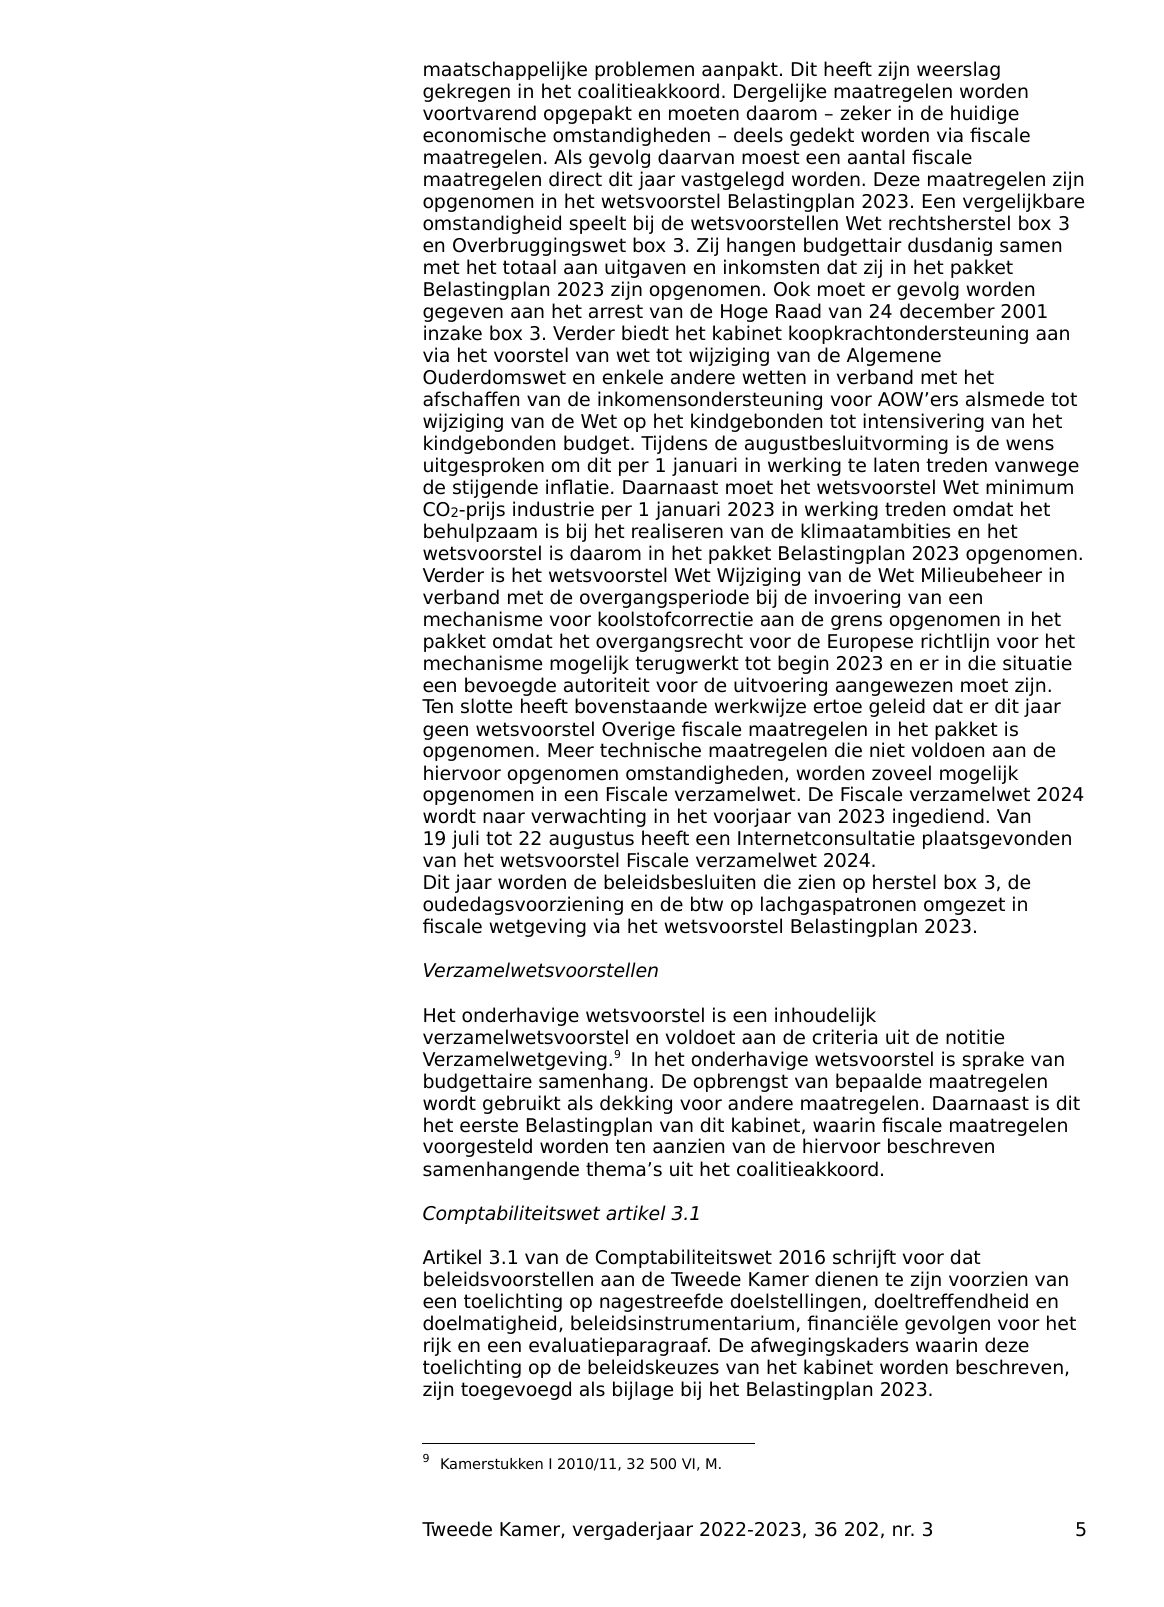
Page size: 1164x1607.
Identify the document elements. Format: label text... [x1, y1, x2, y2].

text Dit jaar worden de beleidsbesluiten die zien op herstel box 3, de oudedagsvoorziening en de btw op lachgaspatronen omgezet in fiscale wetgeving via het wetsvoorstel Belastingplan 2023. [422, 872, 1087, 938]
subtitle Comptabiliteitswet artikel 3.1 [422, 1203, 1087, 1224]
text Artikel 3.1 van de Comptabiliteitswet 2016 schrijft voor dat beleidsvoorstellen aan de Tweede Kamer dienen te zijn voorzien van een toelichting op nagestreefde doelstellingen, doeltreffendheid en doelmatigheid, beleidsinstrumentarium, financiële gevolgen voor het rijk en een evaluatieparagraaf. De afwegingskaders waarin deze toelichting op de beleidskeuzes van het kabinet worden beschreven, zijn toegevoegd als bijlage bij het Belastingplan 2023. [422, 1247, 1087, 1401]
text maatschappelijke problemen aanpakt. Dit heeft zijn weerslag gekregen in het coalitieakkoord. Dergelijke maatregelen worden voortvarend opgepakt en moeten daarom – zeker in de huidige economische omstandigheden – deels gedekt worden via fiscale maatregelen. Als gevolg daarvan moest een aantal fiscale maatregelen direct dit jaar vastgelegd worden. Deze maatregelen zijn opgenomen in het wetsvoorstel Belastingplan 2023. Een vergelijkbare omstandigheid speelt bij de wetsvoorstellen Wet rechtsherstel box 3 en Overbruggingswet box 3. Zij hangen budgettair dusdanig samen met het totaal aan uitgaven en inkomsten dat zij in het pakket Belastingplan 2023 zijn opgenomen. Ook moet er gevolg worden gegeven aan het arrest van de Hoge Raad van 24 december 2001 inzake box 3. Verder biedt het kabinet koopkrachtondersteuning aan via het voorstel van wet tot wijziging van de Algemene Ouderdomswet en enkele andere wetten in verband met het afschaffen van de inkomensondersteuning voor AOW’ers alsmede tot wijziging van de Wet op het kindgebonden tot intensivering van het kindgebonden budget. Tijdens de augustbesluitvorming is de wens uitgesproken om dit per 1 januari in werking te laten treden vanwege de stijgende inflatie. Daarnaast moet het wetsvoorstel Wet minimum CO2-prijs industrie per 1 januari 2023 in werking treden omdat het behulpzaam is bij het realiseren van de klimaatambities en het wetsvoorstel is daarom in het pakket Belastingplan 2023 opgenomen. Verder is het wetsvoorstel Wet Wijziging van de Wet Milieubeheer in verband met de overgangsperiode bij de invoering van een mechanisme voor koolstofcorrectie aan de grens opgenomen in het pakket omdat het overgangsrecht voor de Europese richtlijn voor het mechanisme mogelijk terugwerkt tot begin 2023 en er in die situatie een bevoegde autoriteit voor de uitvoering aangewezen moet zijn. Ten slotte heeft bovenstaande werkwijze ertoe geleid dat er dit jaar geen wetsvoorstel Overige fiscale maatregelen in het pakket is opgenomen. Meer technische maatregelen die niet voldoen aan de hiervoor opgenomen omstandigheden, worden zoveel mogelijk opgenomen in een Fiscale verzamelwet. De Fiscale verzamelwet 2024 wordt naar verwachting in het voorjaar van 2023 ingediend. Van 19 juli tot 22 augustus heeft een Internetconsultatie plaatsgevonden van het wetsvoorstel Fiscale verzamelwet 2024. [422, 59, 1087, 872]
text Kamerstukken I 2010/11, 32 500 VI, M. [422, 1452, 1087, 1474]
text Het onderhavige wetsvoorstel is een inhoudelijk verzamelwetsvoorstel en voldoet aan de criteria uit de notitie Verzamelwetgeving. In het onderhavige wetsvoorstel is sprake van budgettaire samenhang. De opbrengst van bepaalde maatregelen wordt gebruikt als dekking voor andere maatregelen. Daarnaast is dit het eerste Belastingplan van dit kabinet, waarin fiscale maatregelen voorgesteld worden ten aanzien van de hiervoor beschreven samenhangende thema’s uit het coalitieakkoord. [422, 1004, 1087, 1180]
subtitle Verzamelwetsvoorstellen [422, 960, 1087, 982]
